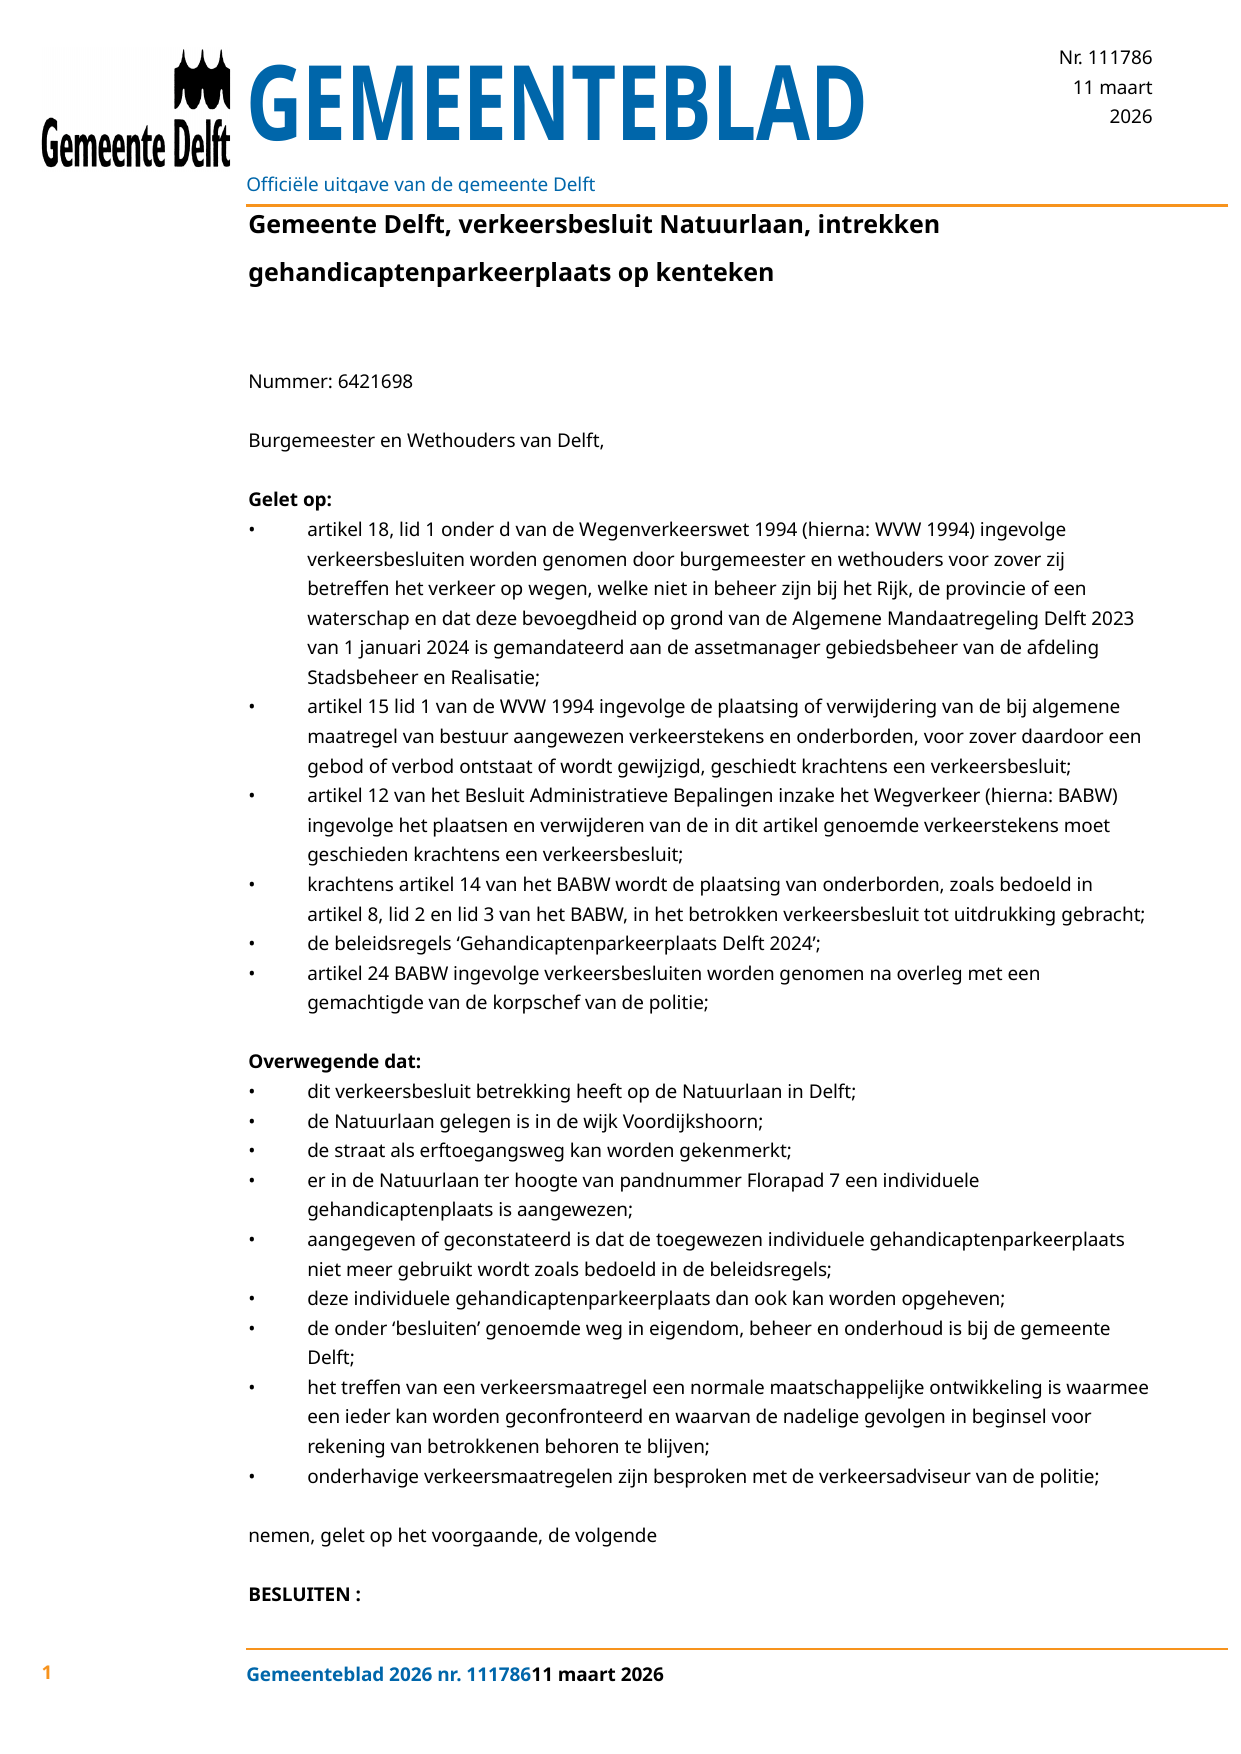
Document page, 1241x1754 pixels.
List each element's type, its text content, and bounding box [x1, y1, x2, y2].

text Nummer: 6421698 [248, 368, 1152, 394]
text Overwegende dat: [248, 1049, 1152, 1074]
list dit verkeersbesluit betrekking heeft op de Natuurlaan in Delft; [248, 1078, 1152, 1104]
list artikel 24 BABW ingevolge verkeersbesluiten worden genomen na overleg met een gemachtigde van de korpschef van de politie; [248, 960, 1152, 1015]
list er in de Natuurlaan ter hoogte van pandnummer Florapad 7 een individuele gehandicaptenplaats is aangewezen; [248, 1167, 1152, 1222]
list artikel 18, lid 1 onder d van de Wegenverkeerswet 1994 (hierna: WVW 1994) ingevolge verkeersbesluiten worden genomen door burgemeester en wethouders voor zover zij betreffen het verkeer op wegen, welke niet in beheer zijn bij het Rijk, de provincie of een waterschap en dat deze bevoegdheid op grond van de Algemene Mandaatregeling Delft 2023 van 1 januari 2024 is gemandateerd aan de assetmanager gebiedsbeheer van de afdeling Stadsbeheer en Realisatie; [248, 516, 1152, 690]
list deze individuele gehandicaptenparkeerplaats dan ook kan worden opgeheven; [248, 1285, 1152, 1311]
text BESLUITEN : [248, 1581, 1152, 1607]
text Burgemeester en Wethouders van Delft, [248, 427, 1152, 453]
list onderhavige verkeersmaatregelen zijn besproken met de verkeersadviseur van de politie; [248, 1463, 1152, 1488]
list de onder ‘besluiten’ genoemde weg in eigendom, beheer en onderhoud is bij de gemeente Delft; [248, 1315, 1152, 1370]
list de beleidsregels ‘Gehandicaptenparkeerplaats Delft 2024’; [248, 930, 1152, 956]
list artikel 12 van het Besluit Administratieve Bepalingen inzake het Wegverkeer (hierna: BABW) ingevolge het plaatsen en verwijderen van de in dit artikel genoemde verkeerstekens moet geschieden krachtens een verkeersbesluit; [248, 782, 1152, 867]
list de Natuurlaan gelegen is in de wijk Voordijkshoorn; [248, 1108, 1152, 1133]
picture [41, 47, 231, 172]
list aangegeven of geconstateerd is dat de toegewezen individuele gehandicaptenparkeerplaats niet meer gebruikt wordt zoals bedoeld in de beleidsregels; [248, 1226, 1152, 1281]
list artikel 15 lid 1 van de WVW 1994 ingevolge de plaatsing of verwijdering van de bij algemene maatregel van bestuur aangewezen verkeerstekens en onderborden, voor zover daardoor een gebod of verbod ontstaat of wordt gewijzigd, geschiedt krachtens een verkeersbesluit; [248, 694, 1152, 778]
text nemen, gelet op het voorgaande, de volgende [248, 1522, 1152, 1548]
list het treffen van een verkeersmaatregel een normale maatschappelijke ontwikkeling is waarmee een ieder kan worden geconfronteerd en waarvan de nadelige gevolgen in beginsel voor rekening van betrokkenen behoren te blijven; [248, 1374, 1152, 1459]
list krachtens artikel 14 van het BABW wordt de plaatsing van onderborden, zoals bedoeld in artikel 8, lid 2 en lid 3 van het BABW, in het betrokken verkeersbesluit tot uitdrukking gebracht; [248, 871, 1152, 926]
text Gelet op: [248, 487, 1152, 512]
text Gemeente Delft, verkeersbesluit Natuurlaan, intrekken gehandicaptenparkeerplaats op kenteken [248, 207, 1152, 288]
list de straat als erftoegangsweg kan worden gekenmerkt; [248, 1137, 1152, 1163]
